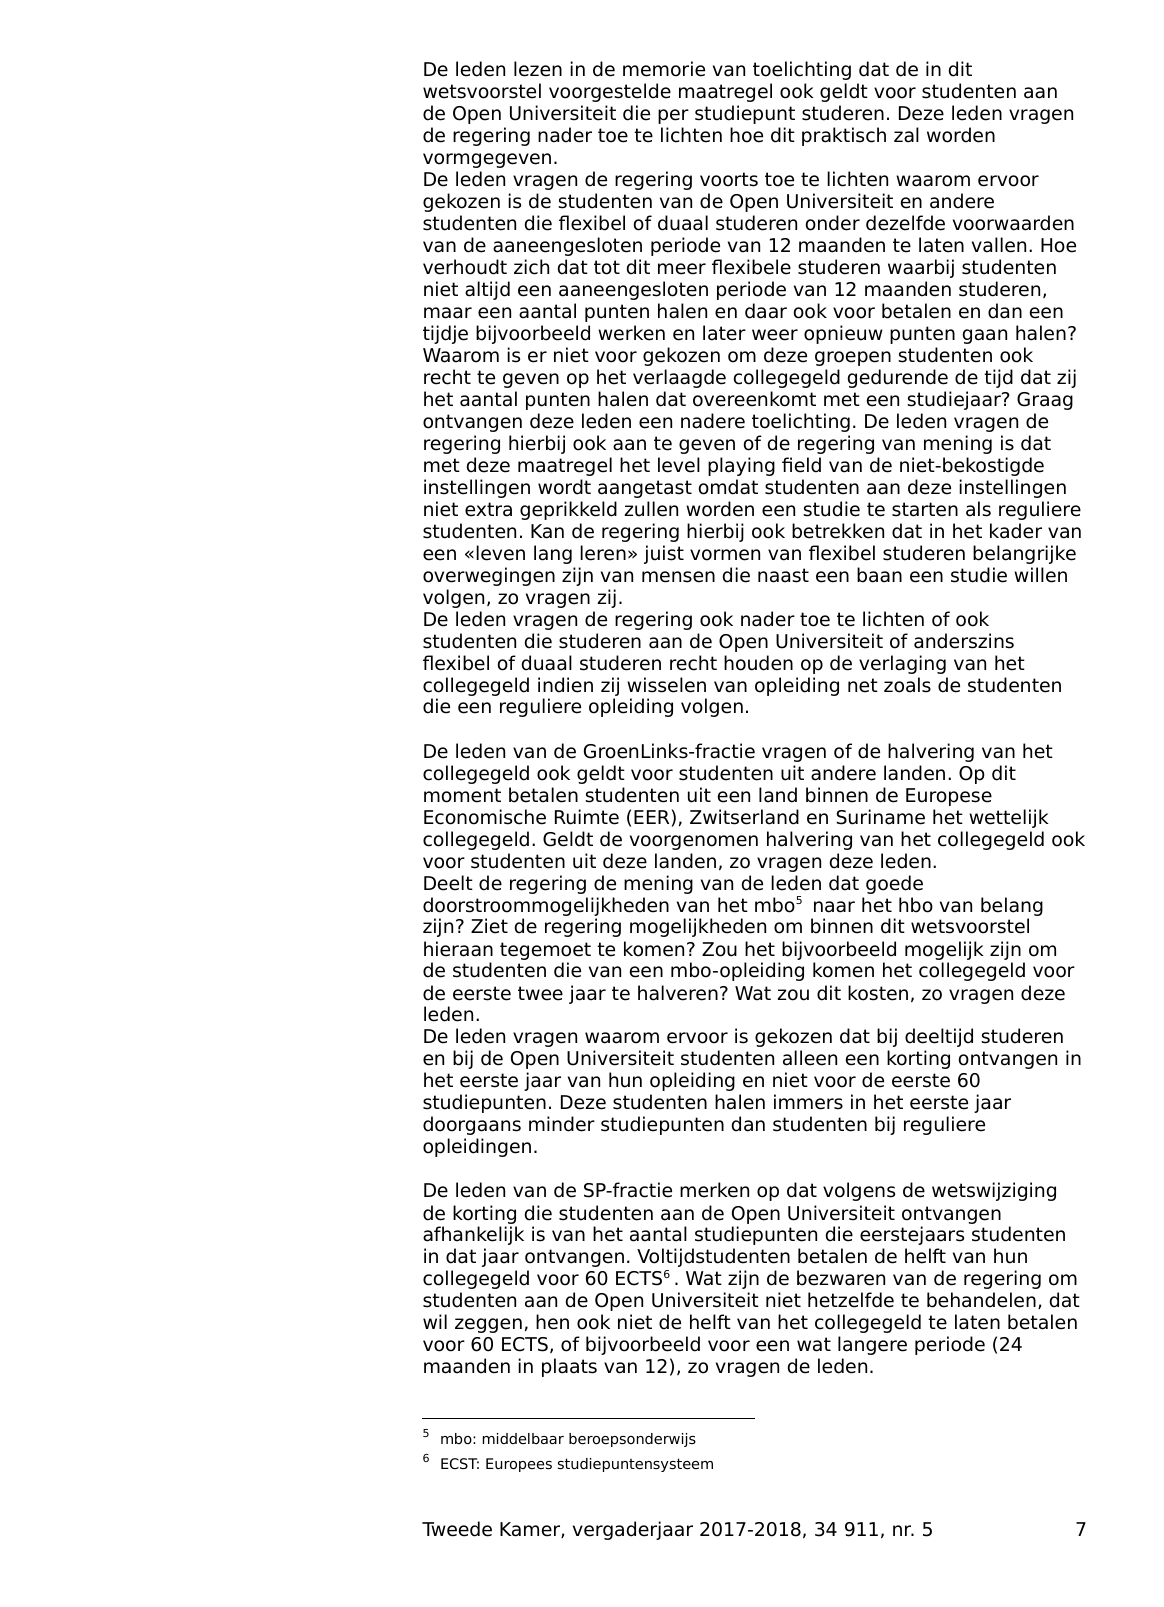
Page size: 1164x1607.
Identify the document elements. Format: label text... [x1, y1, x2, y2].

text Deelt de regering de mening van de leden dat goede doorstroommogelijkheden van het mbo naar het hbo van belang zijn? Ziet de regering mogelijkheden om binnen dit wetsvoorstel hieraan tegemoet te komen? Zou het bijvoorbeeld mogelijk zijn om de studenten die van een mbo-opleiding komen het collegegeld voor de eerste twee jaar te halveren? Wat zou dit kosten, zo vragen deze leden. [422, 872, 1087, 1026]
text mbo: middelbaar beroepsonderwijs [422, 1427, 1087, 1449]
text De leden van de GroenLinks-fractie vragen of de halvering van het collegegeld ook geldt voor studenten uit andere landen. Op dit moment betalen studenten uit een land binnen de Europese Economische Ruimte (EER), Zwitserland en Suriname het wettelijk collegegeld. Geldt de voorgenomen halvering van het collegegeld ook voor studenten uit deze landen, zo vragen deze leden. [422, 741, 1087, 872]
text De leden vragen de regering voorts toe te lichten waarom ervoor gekozen is de studenten van de Open Universiteit en andere studenten die flexibel of duaal studeren onder dezelfde voorwaarden van de aaneengesloten periode van 12 maanden te laten vallen. Hoe verhoudt zich dat tot dit meer flexibele studeren waarbij studenten niet altijd een aaneengesloten periode van 12 maanden studeren, maar een aantal punten halen en daar ook voor betalen en dan een tijdje bijvoorbeeld werken en later weer opnieuw punten gaan halen? Waarom is er niet voor gekozen om deze groepen studenten ook recht te geven op het verlaagde collegegeld gedurende de tijd dat zij het aantal punten halen dat overeenkomt met een studiejaar? Graag ontvangen deze leden een nadere toelichting. De leden vragen de regering hierbij ook aan te geven of de regering van mening is dat met deze maatregel het level playing field van de niet-bekostigde instellingen wordt aangetast omdat studenten aan deze instellingen niet extra geprikkeld zullen worden een studie te starten als reguliere studenten. Kan de regering hierbij ook betrekken dat in het kader van een «leven lang leren» juist vormen van flexibel studeren belangrijke overwegingen zijn van mensen die naast een baan een studie willen volgen, zo vragen zij. [422, 169, 1087, 608]
text ECST: Europees studiepuntensysteem [422, 1452, 1087, 1474]
text De leden vragen de regering ook nader toe te lichten of ook studenten die studeren aan de Open Universiteit of anderszins flexibel of duaal studeren recht houden op de verlaging van het collegegeld indien zij wisselen van opleiding net zoals de studenten die een reguliere opleiding volgen. [422, 608, 1087, 718]
text De leden van de SP-fractie merken op dat volgens de wetswijziging de korting die studenten aan de Open Universiteit ontvangen afhankelijk is van het aantal studiepunten die eerstejaars studenten in dat jaar ontvangen. Voltijdstudenten betalen de helft van hun collegegeld voor 60 ECTS. Wat zijn de bezwaren van de regering om studenten aan de Open Universiteit niet hetzelfde te behandelen, dat wil zeggen, hen ook niet de helft van het collegegeld te laten betalen voor 60 ECTS, of bijvoorbeeld voor een wat langere periode (24 maanden in plaats van 12), zo vragen de leden. [422, 1180, 1087, 1378]
text De leden vragen waarom ervoor is gekozen dat bij deeltijd studeren en bij de Open Universiteit studenten alleen een korting ontvangen in het eerste jaar van hun opleiding en niet voor de eerste 60 studiepunten. Deze studenten halen immers in het eerste jaar doorgaans minder studiepunten dan studenten bij reguliere opleidingen. [422, 1026, 1087, 1158]
text De leden lezen in de memorie van toelichting dat de in dit wetsvoorstel voorgestelde maatregel ook geldt voor studenten aan de Open Universiteit die per studiepunt studeren. Deze leden vragen de regering nader toe te lichten hoe dit praktisch zal worden vormgegeven. [422, 59, 1087, 169]
